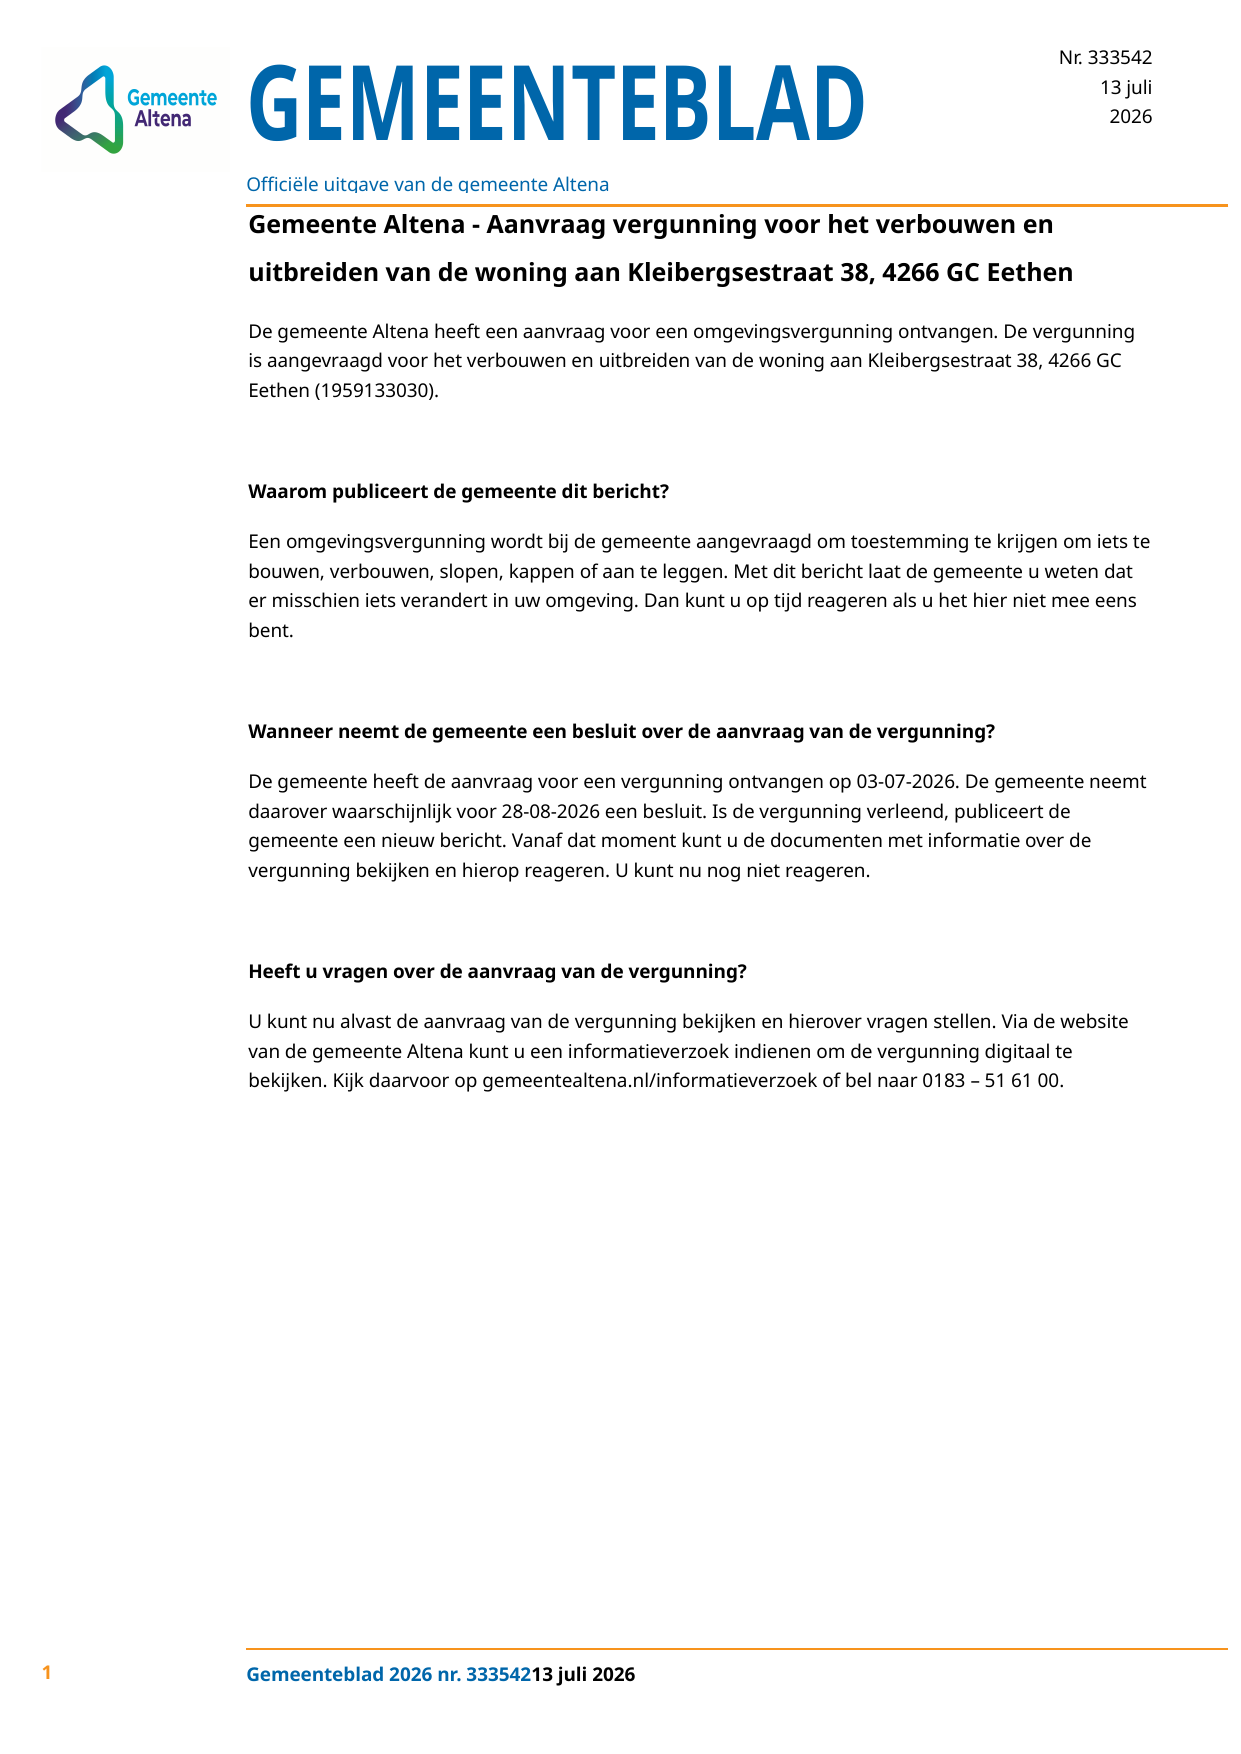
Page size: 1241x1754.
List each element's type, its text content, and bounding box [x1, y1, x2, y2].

text Wanneer neemt de gemeente een besluit over de aanvraag van de vergunning? [248, 718, 1152, 744]
text Waarom publiceert de gemeente dit bericht? [248, 478, 1152, 504]
text Heeft u vragen over de aanvraag van de vergunning? [248, 958, 1152, 984]
picture [41, 47, 231, 172]
text U kunt nu alvast de aanvraag van de vergunning bekijken en hierover vragen stellen. Via de website van de gemeente Altena kunt u een informatieverzoek indienen om de vergunning digitaal te bekijken. Kijk daarvoor op gemeentealtena.nl/informatieverzoek of bel naar 0183 – 51 61 00. [248, 1008, 1152, 1093]
text De gemeente Altena heeft een aanvraag voor een omgevingsvergunning ontvangen. De vergunning is aangevraagd voor het verbouwen en uitbreiden van de woning aan Kleibergsestraat 38, 4266 GC Eethen (1959133030). [248, 318, 1152, 403]
text Een omgevingsvergunning wordt bij de gemeente aangevraagd om toestemming te krijgen om iets te bouwen, verbouwen, slopen, kappen of aan te leggen. Met dit bericht laat de gemeente u weten dat er misschien iets verandert in uw omgeving. Dan kunt u op tijd reageren als u het hier niet mee eens bent. [248, 528, 1152, 643]
text De gemeente heeft de aanvraag voor een vergunning ontvangen op 03-07-2026. De gemeente neemt daarover waarschijnlijk voor 28-08-2026 een besluit. Is de vergunning verleend, publiceert de gemeente een nieuw bericht. Vanaf dat moment kunt u de documenten met informatie over de vergunning bekijken en hierop reageren. U kunt nu nog niet reageren. [248, 768, 1152, 883]
text Gemeente Altena - Aanvraag vergunning voor het verbouwen en uitbreiden van de woning aan Kleibergsestraat 38, 4266 GC Eethen [248, 207, 1152, 288]
